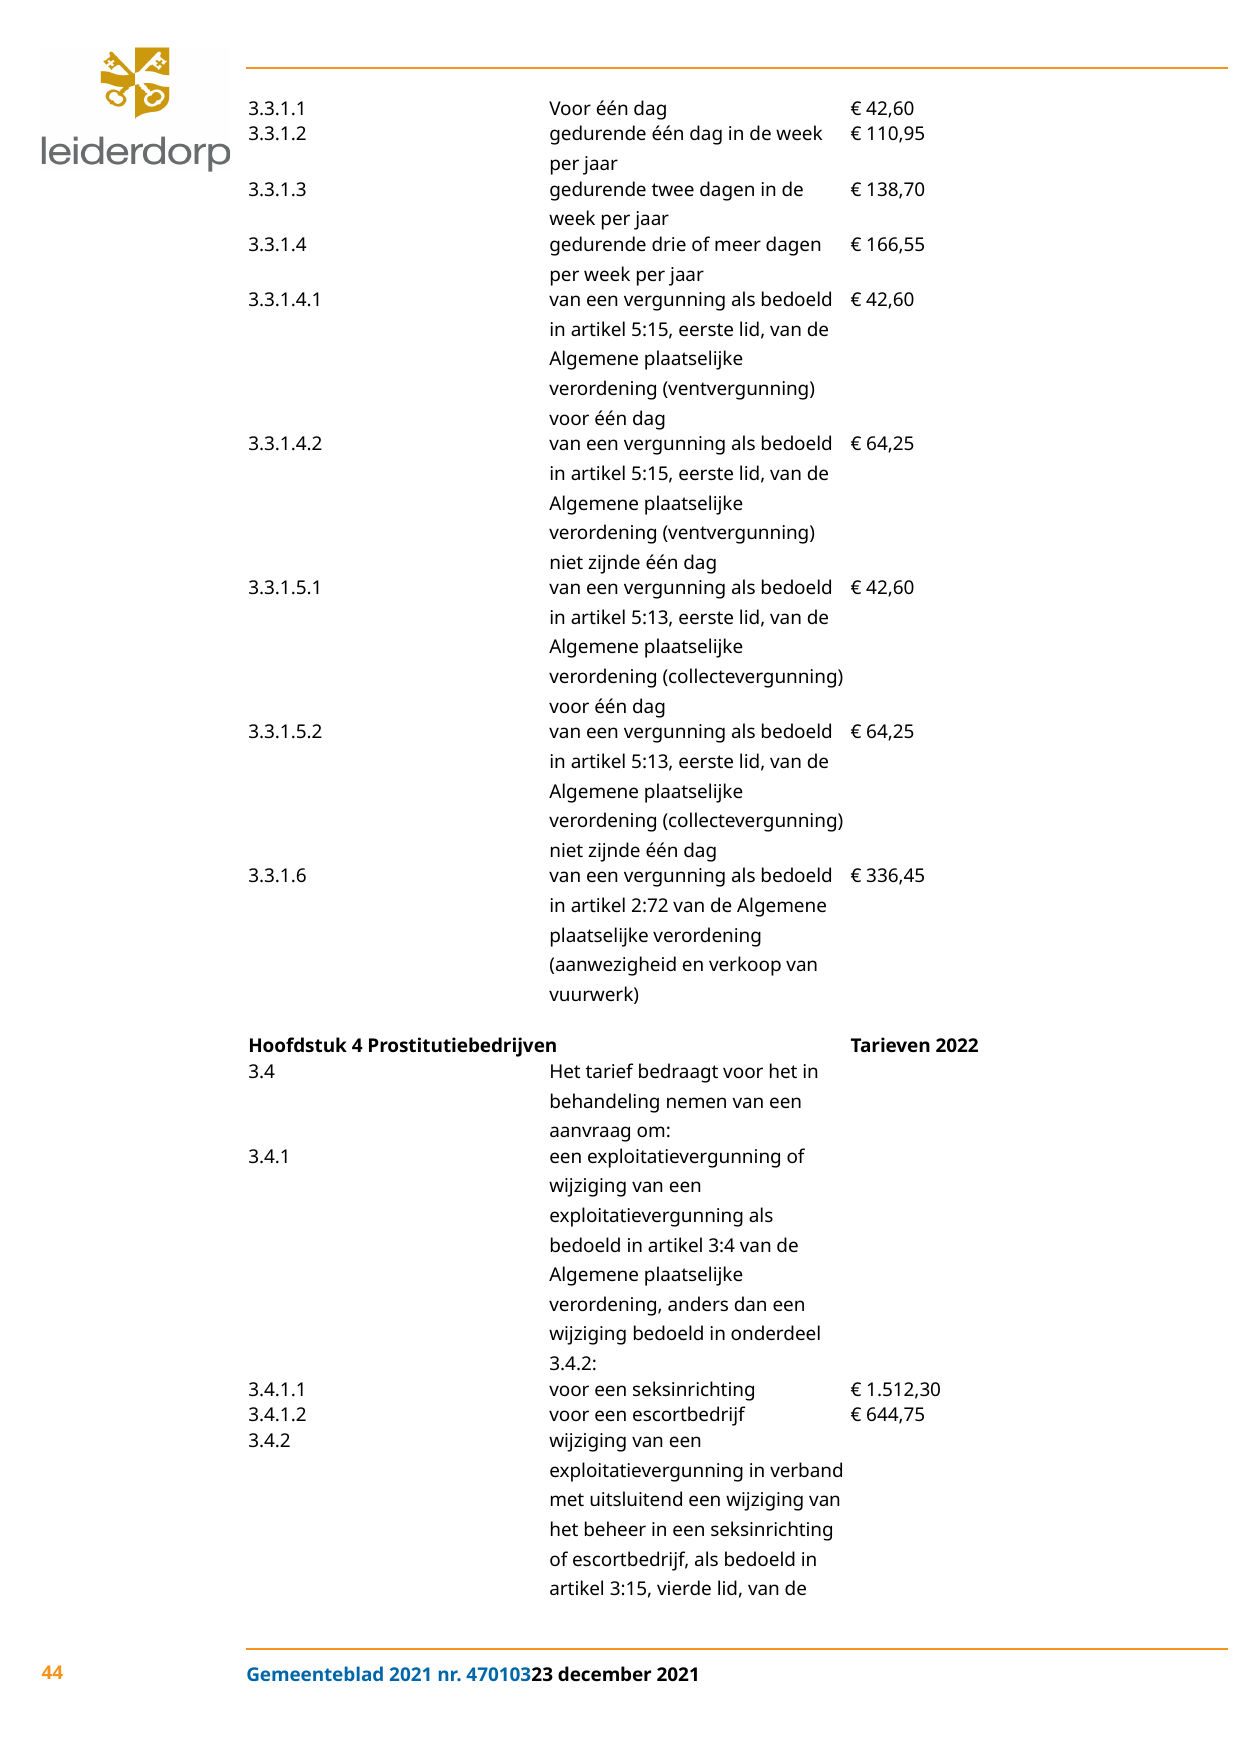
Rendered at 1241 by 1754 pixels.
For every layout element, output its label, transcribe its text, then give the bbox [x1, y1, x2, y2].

table_cell € 42,60 [850, 286, 1152, 431]
table_cell van een vergunning als bedoeld in artikel 5:15, eerste lid, van de Algemene plaatselijke verordening (ventvergunning) voor één dag [549, 286, 850, 431]
table_cell [549, 1007, 850, 1032]
table_cell van een vergunning als bedoeld in artikel 5:15, eerste lid, van de Algemene plaatselijke verordening (ventvergunning) niet zijnde één dag [549, 431, 850, 574]
table_cell [850, 1428, 1152, 1601]
table_cell [248, 1007, 549, 1032]
table_cell voor een seksinrichting [549, 1376, 850, 1402]
table_cell € 64,25 [850, 431, 1152, 574]
table_cell 3.3.1.6 [248, 863, 549, 1007]
table_cell Het tarief bedraagt voor het in behandeling nemen van een aanvraag om: [549, 1058, 850, 1143]
table_cell Hoofdstuk 4 Prostitutiebedrijven [248, 1033, 850, 1058]
picture [41, 47, 231, 172]
table_cell [850, 1007, 1152, 1032]
table_cell 3.4.2 [248, 1428, 549, 1601]
table_cell € 336,45 [850, 863, 1152, 1007]
table_cell een exploitatievergunning of wijziging van een exploitatievergunning als bedoeld in artikel 3:4 van de Algemene plaatselijke verordening, anders dan een wijziging bedoeld in onderdeel 3.4.2: [549, 1143, 850, 1376]
table_cell € 644,75 [850, 1402, 1152, 1427]
table_cell gedurende drie of meer dagen per week per jaar [549, 231, 850, 286]
table_cell € 42,60 [850, 95, 1152, 121]
table_cell 3.4.1 [248, 1143, 549, 1376]
table_cell € 110,95 [850, 121, 1152, 176]
table_cell 3.3.1.1 [248, 95, 549, 121]
table_cell 3.3.1.4 [248, 231, 549, 286]
table_cell Voor één dag [549, 95, 850, 121]
table_cell € 42,60 [850, 575, 1152, 719]
table_cell gedurende één dag in de week per jaar [549, 121, 850, 176]
table_cell € 166,55 [850, 231, 1152, 286]
table_cell gedurende twee dagen in de week per jaar [549, 176, 850, 231]
table_cell wijziging van een exploitatievergunning in verband met uitsluitend een wijziging van het beheer in een seksinrichting of escortbedrijf, als bedoeld in artikel 3:15, vierde lid, van de [549, 1428, 850, 1601]
table_cell 3.3.1.5.1 [248, 575, 549, 719]
table_cell 3.3.1.4.1 [248, 286, 549, 431]
table_cell van een vergunning als bedoeld in artikel 5:13, eerste lid, van de Algemene plaatselijke verordening (collectevergunning) niet zijnde één dag [549, 719, 850, 863]
table_cell 3.4.1.2 [248, 1402, 549, 1427]
table_cell 3.4.1.1 [248, 1376, 549, 1402]
table_cell € 1.512,30 [850, 1376, 1152, 1402]
table_cell [850, 1058, 1152, 1143]
table_cell van een vergunning als bedoeld in artikel 2:72 van de Algemene plaatselijke verordening (aanwezigheid en verkoop van vuurwerk) [549, 863, 850, 1007]
table_cell [850, 1143, 1152, 1376]
table_cell 3.3.1.5.2 [248, 719, 549, 863]
table_cell 3.3.1.4.2 [248, 431, 549, 574]
table_cell € 64,25 [850, 719, 1152, 863]
table_cell van een vergunning als bedoeld in artikel 5:13, eerste lid, van de Algemene plaatselijke verordening (collectevergunning) voor één dag [549, 575, 850, 719]
table_cell Tarieven 2022 [850, 1033, 1152, 1058]
table_cell 3.3.1.2 [248, 121, 549, 176]
table_cell € 138,70 [850, 176, 1152, 231]
table_cell voor een escortbedrijf [549, 1402, 850, 1427]
table_cell 3.4 [248, 1058, 549, 1143]
table_cell 3.3.1.3 [248, 176, 549, 231]
